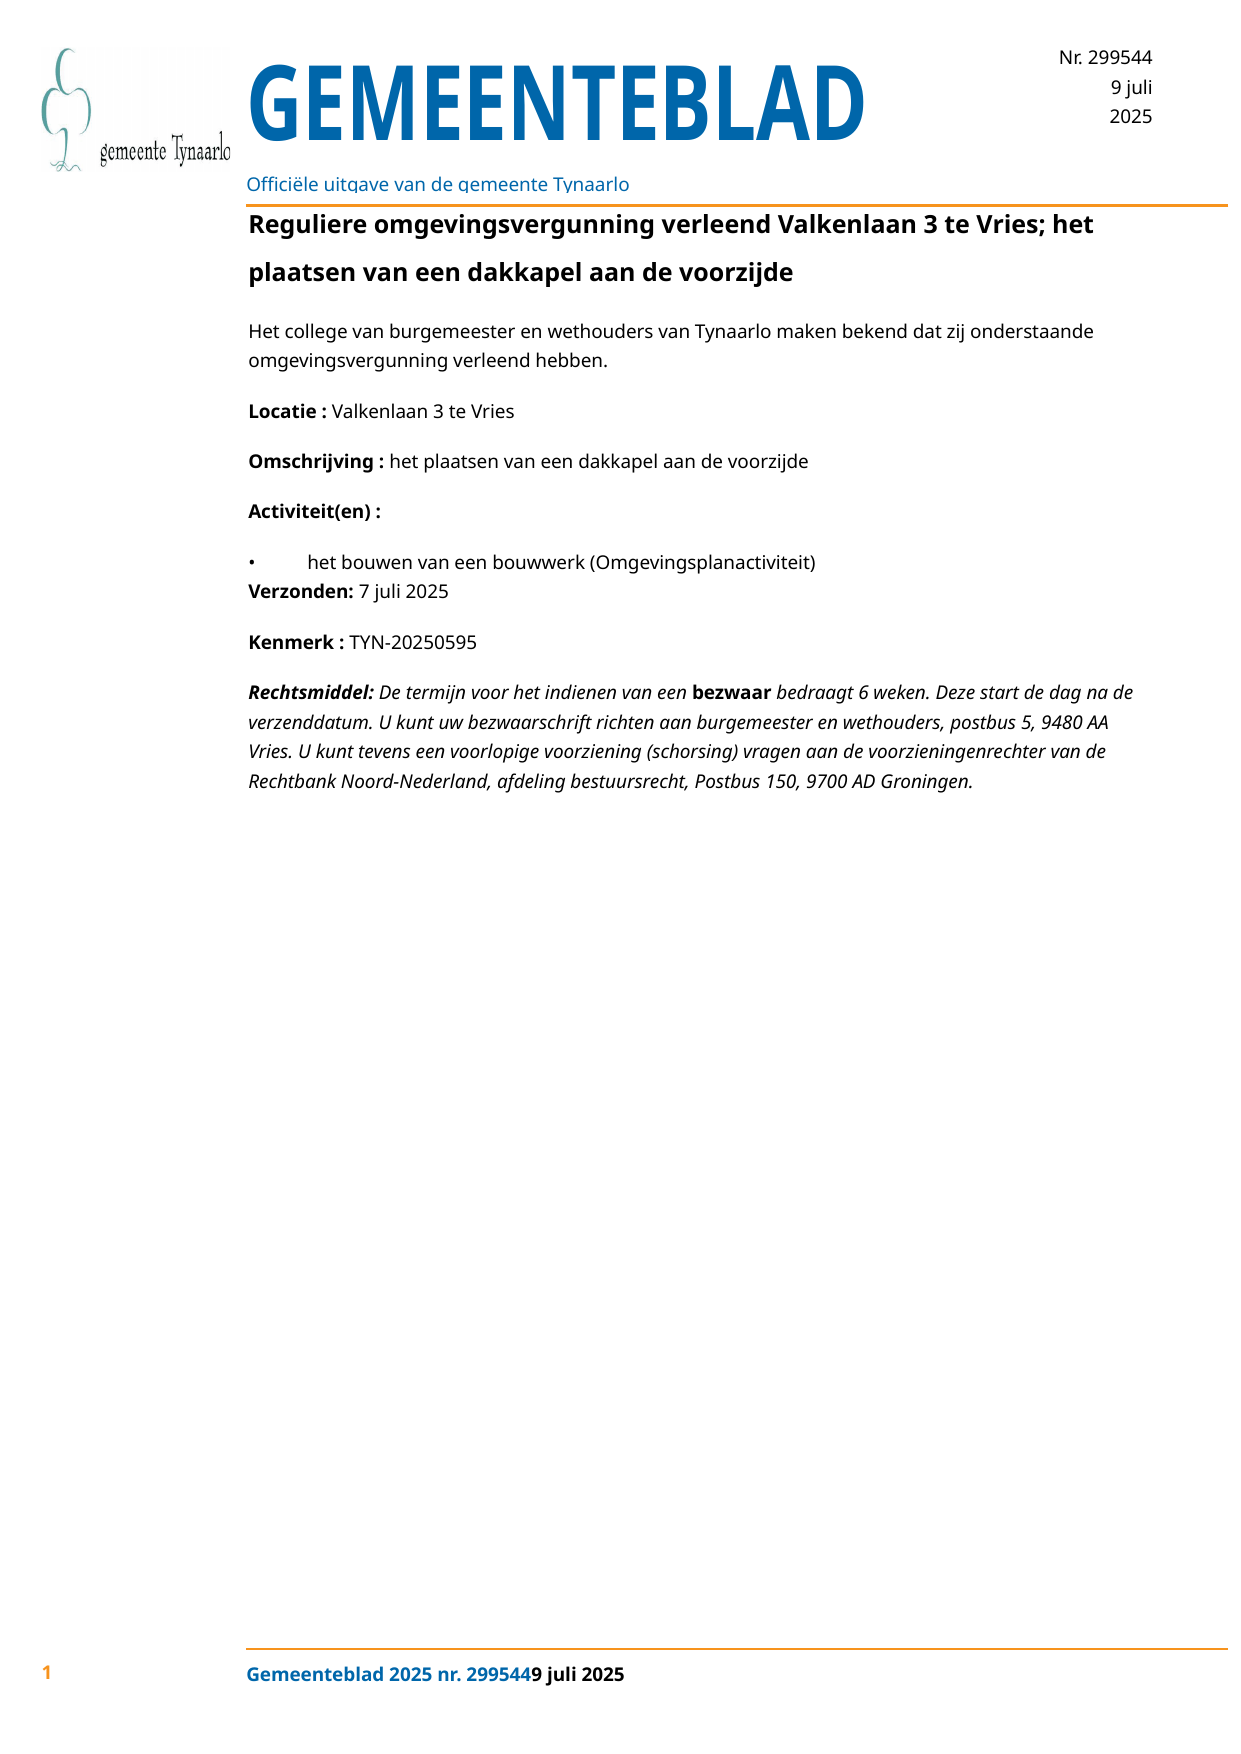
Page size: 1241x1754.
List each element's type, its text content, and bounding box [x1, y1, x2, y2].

text Verzonden: 7 juli 2025 [248, 579, 1152, 604]
text Het college van burgemeester en wethouders van Tynaarlo maken bekend dat zij onderstaande omgevingsvergunning verleend hebben. [248, 318, 1152, 373]
text Kenmerk : TYN-20250595 [248, 629, 1152, 655]
picture [41, 47, 231, 172]
text Reguliere omgevingsvergunning verleend Valkenlaan 3 te Vries; het plaatsen van een dakkapel aan de voorzijde [248, 207, 1152, 288]
text Omschrijving : het plaatsen van een dakkapel aan de voorzijde [248, 448, 1152, 474]
list het bouwen van een bouwwerk (Omgevingsplanactiviteit) [248, 549, 1152, 575]
text Activiteit(en) : [248, 499, 1152, 524]
text Locatie : Valkenlaan 3 te Vries [248, 398, 1152, 424]
text Rechtsmiddel: De termijn voor het indienen van een bezwaar bedraagt 6 weken. Deze start de dag na de verzenddatum. U kunt uw bezwaarschrift richten aan burgemeester en wethouders, postbus 5, 9480 AA Vries. U kunt tevens een voorlopige voorziening (schorsing) vragen aan de voorzieningenrechter van de Rechtbank Noord-Nederland, afdeling bestuursrecht, Postbus 150, 9700 AD Groningen. [248, 679, 1152, 794]
